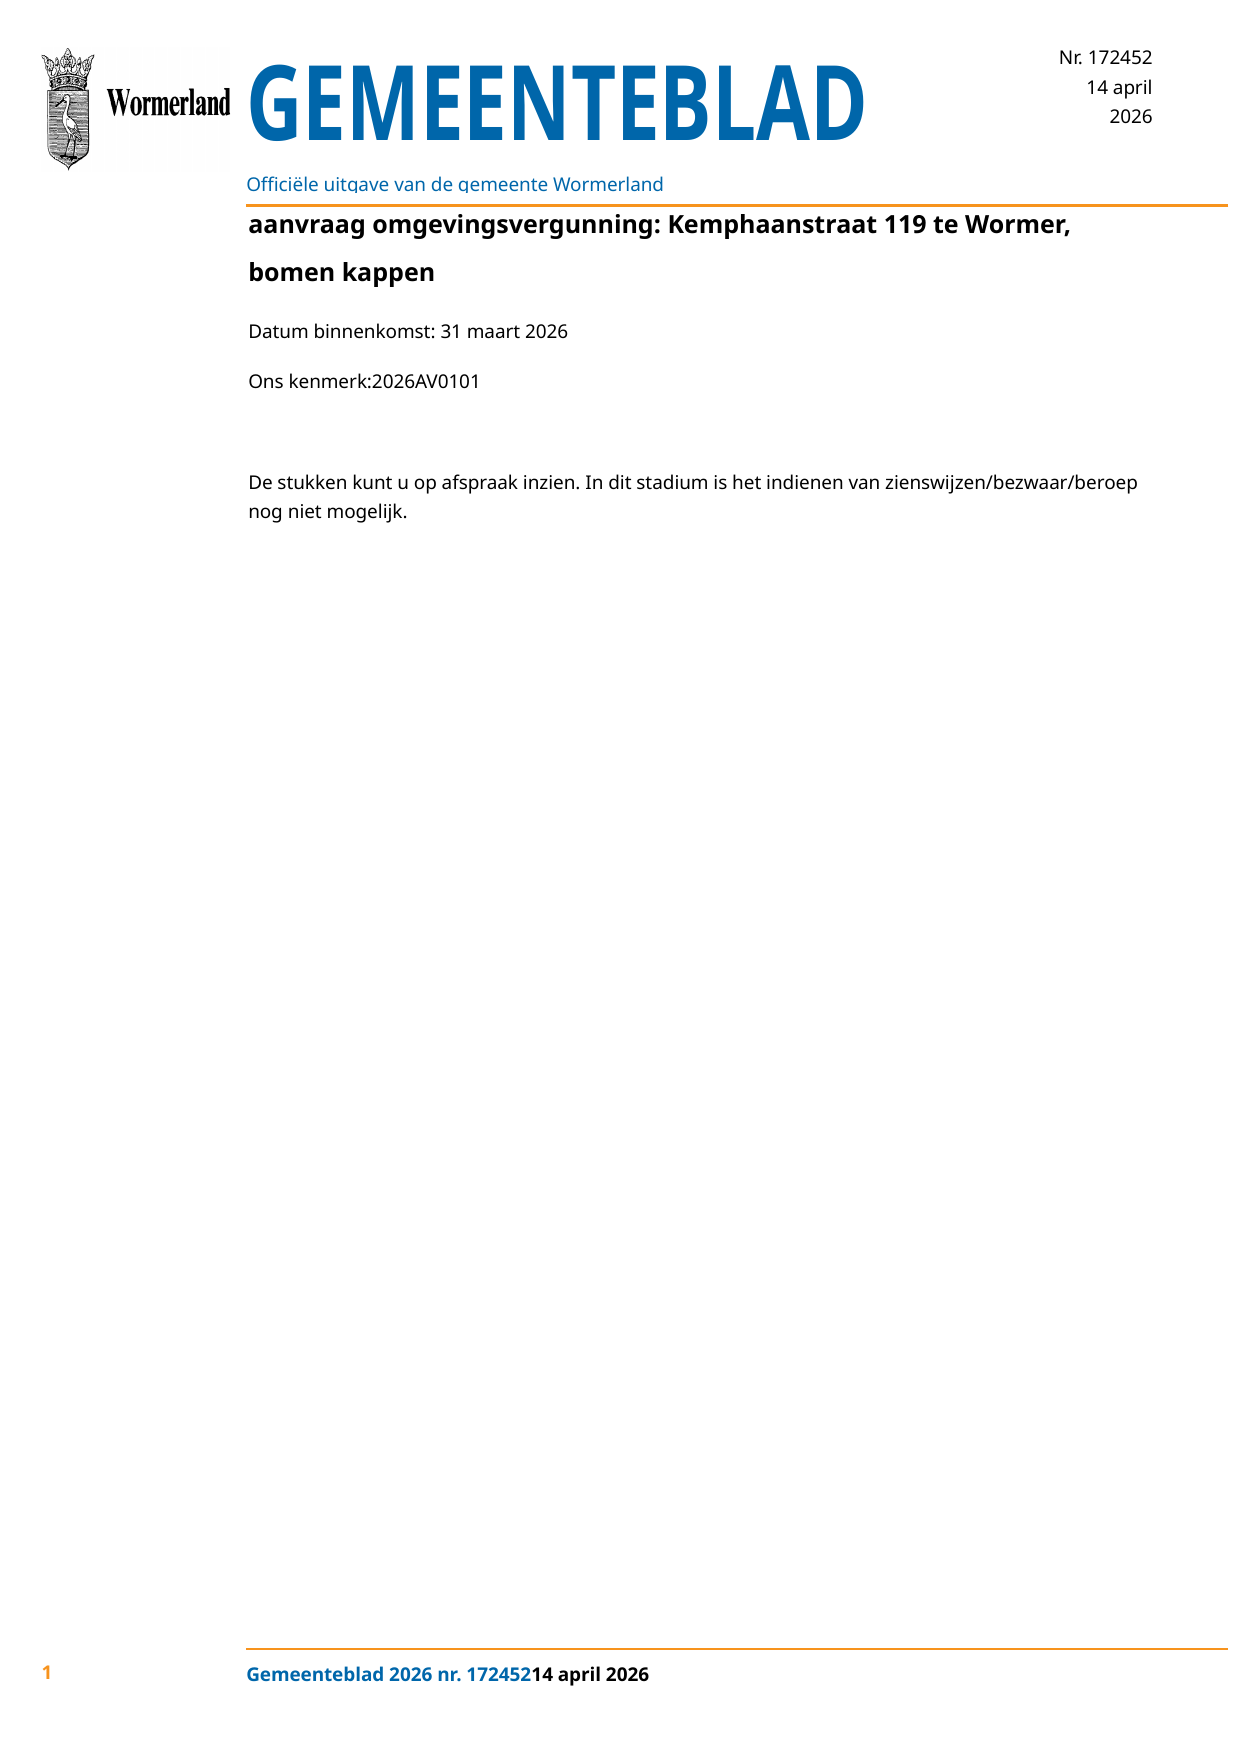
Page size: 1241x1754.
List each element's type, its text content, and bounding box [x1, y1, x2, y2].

text Ons kenmerk:2026AV0101 [248, 368, 1152, 394]
text aanvraag omgevingsvergunning: Kemphaanstraat 119 te Wormer, bomen kappen [248, 207, 1152, 288]
text De stukken kunt u op afspraak inzien. In dit stadium is het indienen van zienswijzen/bezwaar/beroep nog niet mogelijk. [248, 469, 1152, 524]
picture [41, 47, 231, 172]
text Datum binnenkomst: 31 maart 2026 [248, 318, 1152, 344]
